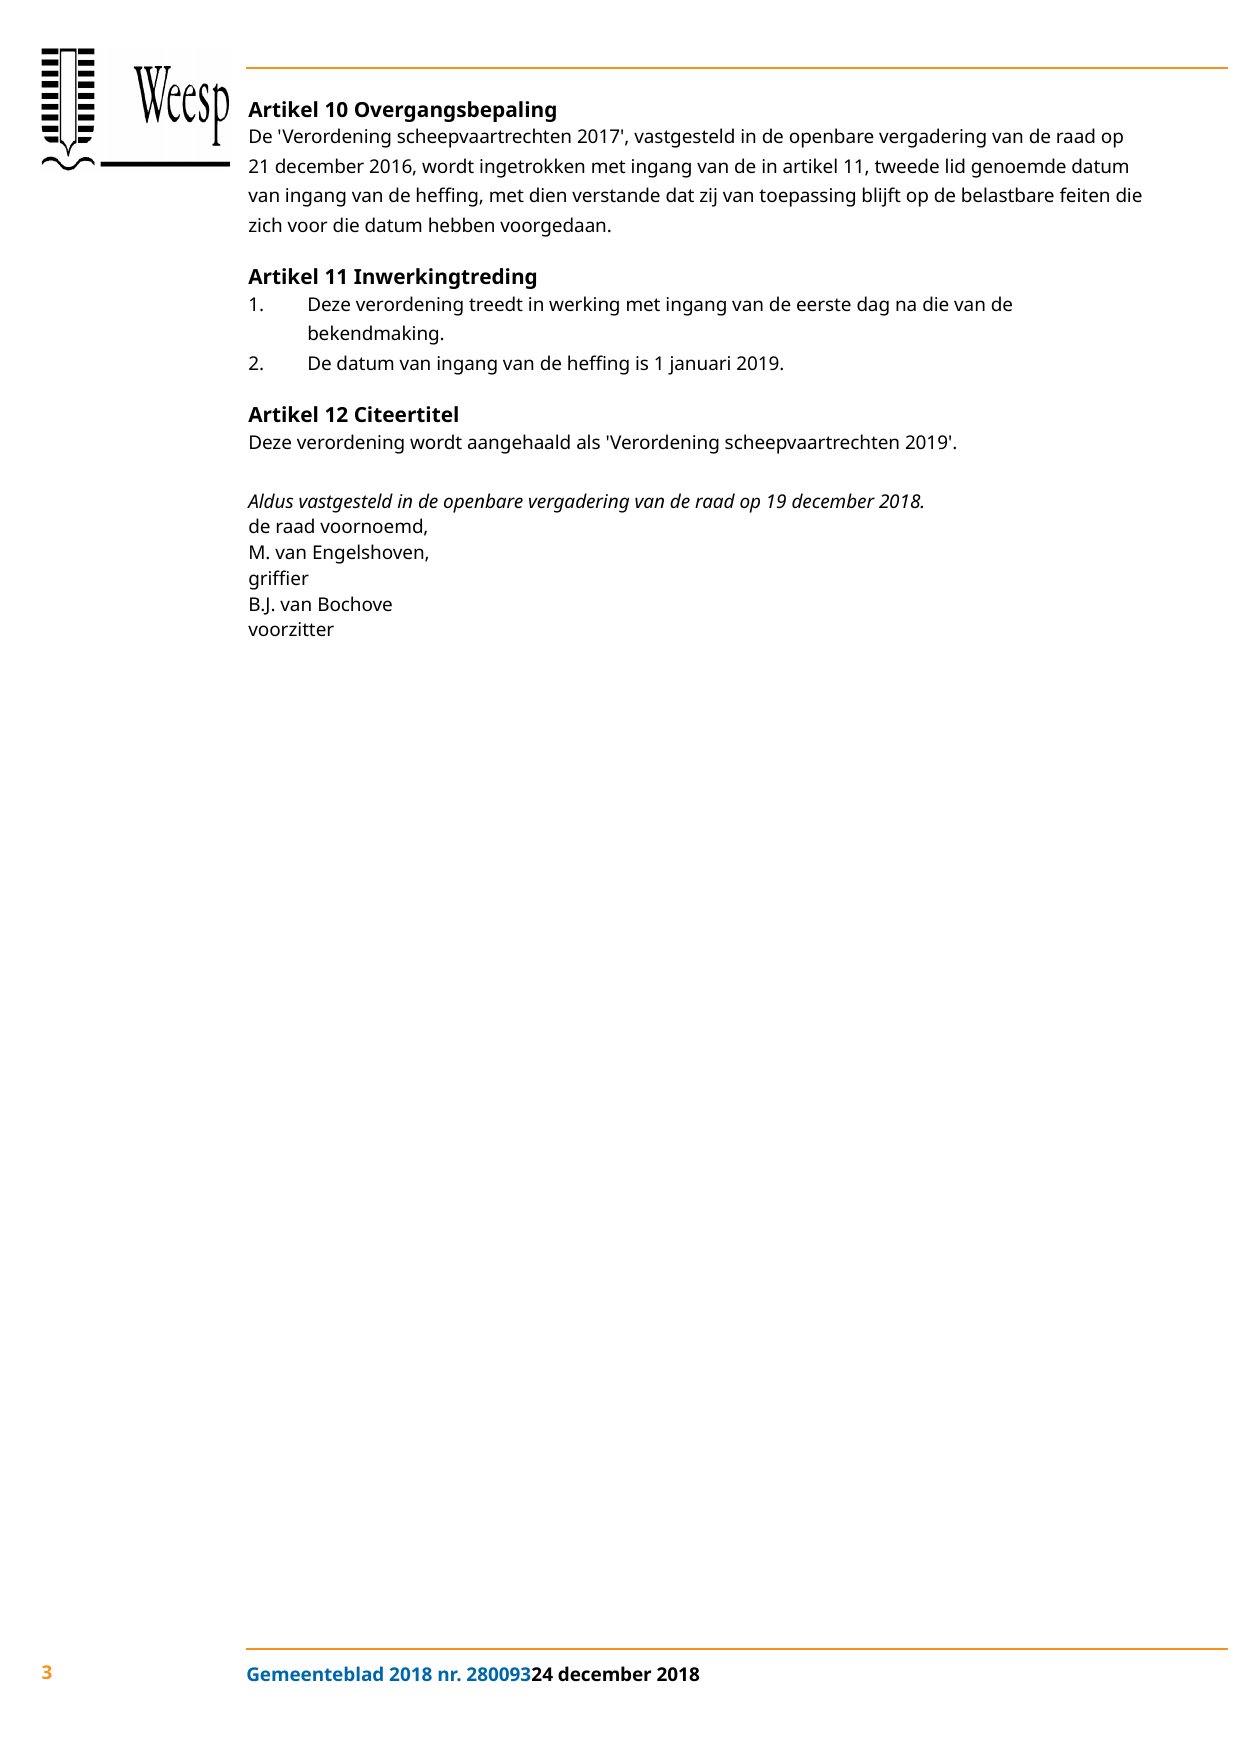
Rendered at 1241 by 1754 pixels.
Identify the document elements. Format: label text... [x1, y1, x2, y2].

text Deze verordening wordt aangehaald als 'Verordening scheepvaartrechten 2019'. [248, 429, 1152, 454]
text B.J. van Bochove [248, 591, 1152, 617]
picture [41, 47, 231, 172]
text De 'Verordening scheepvaartrechten 2017', vastgesteld in de openbare vergadering van de raad op 21 december 2016, wordt ingetrokken met ingang van de in artikel 11, tweede lid genoemde datum van ingang van de heffing, met dien verstande dat zij van toepassing blijft op de belastbare feiten die zich voor die datum hebben voorgedaan. [248, 123, 1152, 238]
list Deze verordening treedt in werking met ingang van de eerste dag na die van de bekendmaking. [248, 291, 1152, 346]
text M. van Engelshoven, [248, 539, 1152, 565]
list De datum van ingang van de heffing is 1 januari 2019. [248, 350, 1152, 376]
text Artikel 10 Overgangsbepaling [248, 95, 1152, 123]
text de raad voornoemd, [248, 514, 1152, 539]
text Artikel 12 Citeertitel [248, 400, 1152, 429]
text Aldus vastgesteld in de openbare vergadering van de raad op 19 december 2018. [248, 488, 1152, 514]
text griffier [248, 565, 1152, 591]
text Artikel 11 Inwerkingtreding [248, 262, 1152, 291]
text voorzitter [248, 617, 1152, 642]
